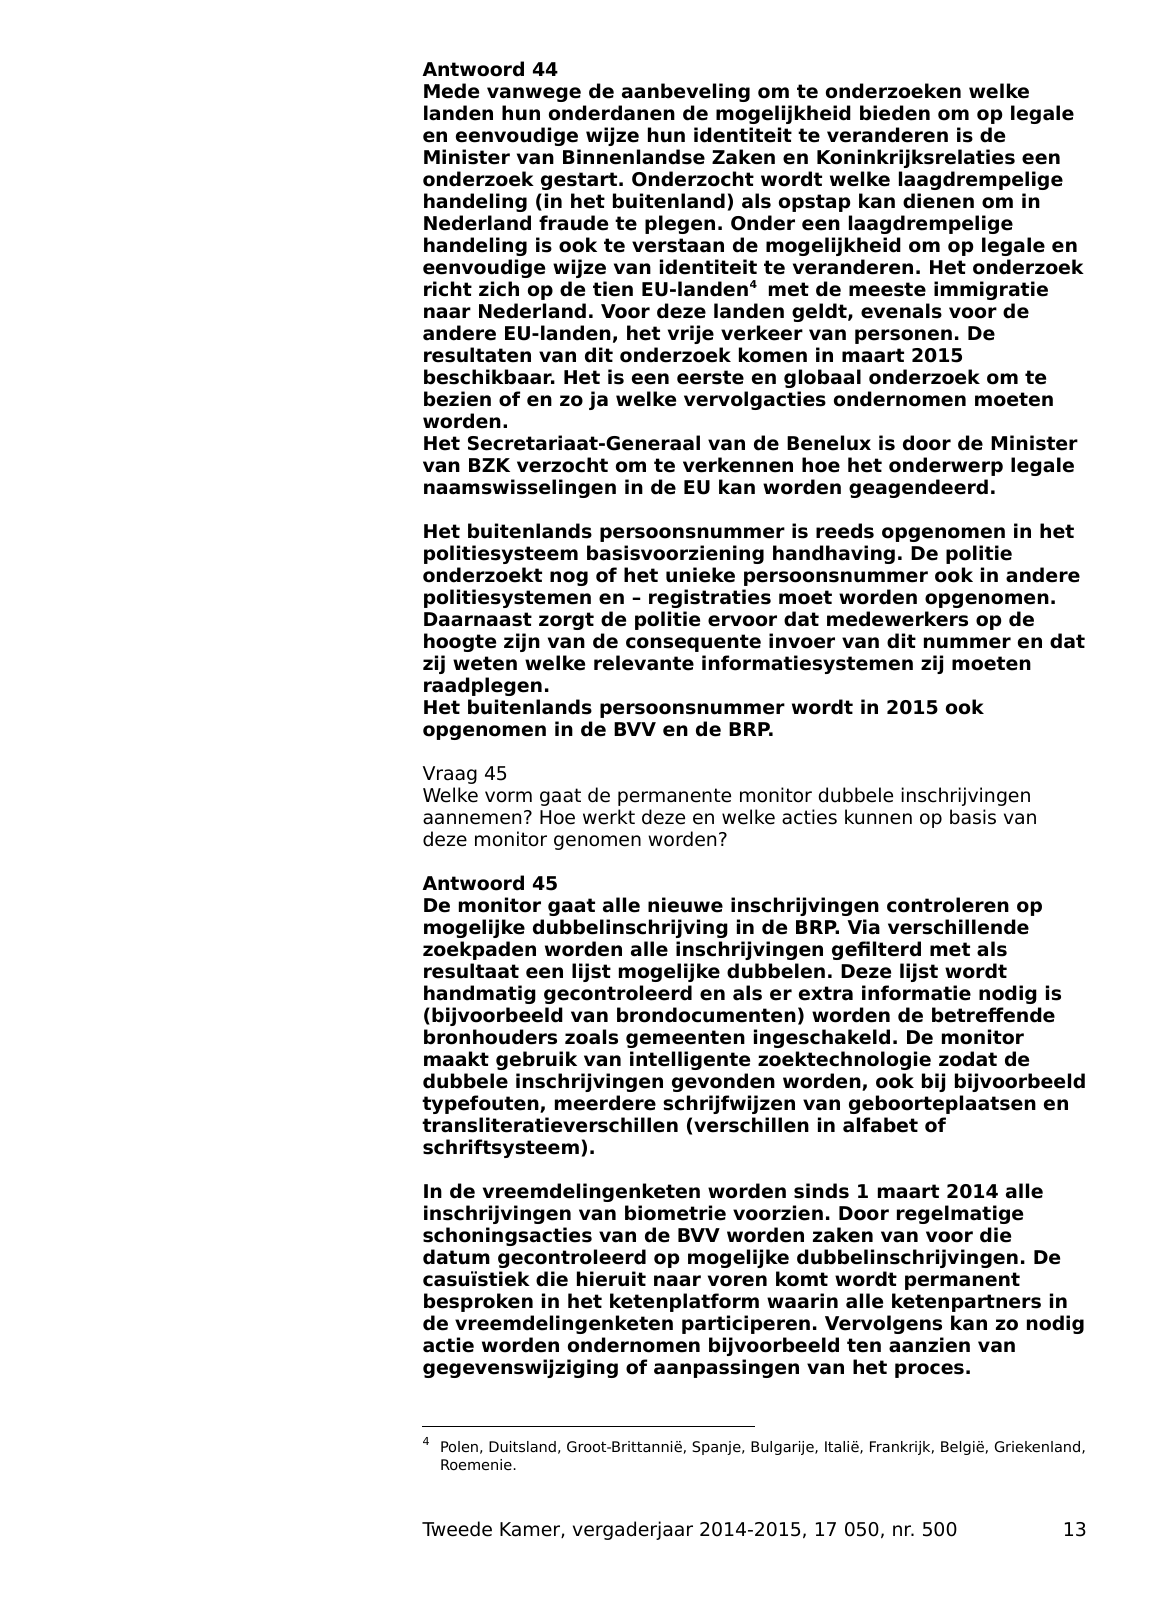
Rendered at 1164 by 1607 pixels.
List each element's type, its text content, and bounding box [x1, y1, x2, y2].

text De monitor gaat alle nieuwe inschrijvingen controleren op mogelijke dubbelinschrijving in de BRP. Via verschillende zoekpaden worden alle inschrijvingen gefilterd met als resultaat een lijst mogelijke dubbelen. Deze lijst wordt handmatig gecontroleerd en als er extra informatie nodig is (bijvoorbeeld van brondocumenten) worden de betreffende bronhouders zoals gemeenten ingeschakeld. De monitor maakt gebruik van intelligente zoektechnologie zodat de dubbele inschrijvingen gevonden worden, ook bij bijvoorbeeld typefouten, meerdere schrijfwijzen van geboorteplaatsen en transliteratieverschillen (verschillen in alfabet of schriftsysteem). [422, 895, 1087, 1159]
text Het buitenlands persoonsnummer is reeds opgenomen in het politiesysteem basisvoorziening handhaving. De politie onderzoekt nog of het unieke persoonsnummer ook in andere politiesystemen en – registraties moet worden opgenomen. Daarnaast zorgt de politie ervoor dat medewerkers op de hoogte zijn van de consequente invoer van dit nummer en dat zij weten welke relevante informatiesystemen zij moeten raadplegen. [422, 521, 1087, 697]
text Polen, Duitsland, Groot-Brittannië, Spanje, Bulgarije, Italië, Frankrijk, België, Griekenland, Roemenie. [422, 1435, 1087, 1474]
text Welke vorm gaat de permanente monitor dubbele inschrijvingen aannemen? Hoe werkt deze en welke acties kunnen op basis van deze monitor genomen worden? [422, 785, 1087, 851]
text Antwoord 44 [422, 59, 1087, 81]
text Antwoord 45 [422, 873, 1087, 895]
text Vraag 45 [422, 763, 1087, 785]
text Het buitenlands persoonsnummer wordt in 2015 ook opgenomen in de BVV en de BRP. [422, 697, 1087, 741]
text Mede vanwege de aanbeveling om te onderzoeken welke landen hun onderdanen de mogelijkheid bieden om op legale en eenvoudige wijze hun identiteit te veranderen is de Minister van Binnenlandse Zaken en Koninkrijksrelaties een onderzoek gestart. Onderzocht wordt welke laagdrempelige handeling (in het buitenland) als opstap kan dienen om in Nederland fraude te plegen. Onder een laagdrempelige handeling is ook te verstaan de mogelijkheid om op legale en eenvoudige wijze van identiteit te veranderen. Het onderzoek richt zich op de tien EU-landen met de meeste immigratie naar Nederland. Voor deze landen geldt, evenals voor de andere EU-landen, het vrije verkeer van personen. De resultaten van dit onderzoek komen in maart 2015 beschikbaar. Het is een eerste en globaal onderzoek om te bezien of en zo ja welke vervolgacties ondernomen moeten worden. [422, 81, 1087, 433]
text Het Secretariaat-Generaal van de Benelux is door de Minister van BZK verzocht om te verkennen hoe het onderwerp legale naamswisselingen in de EU kan worden geagendeerd. [422, 433, 1087, 499]
text In de vreemdelingenketen worden sinds 1 maart 2014 alle inschrijvingen van biometrie voorzien. Door regelmatige schoningsacties van de BVV worden zaken van voor die datum gecontroleerd op mogelijke dubbelinschrijvingen. De casuïstiek die hieruit naar voren komt wordt permanent besproken in het ketenplatform waarin alle ketenpartners in de vreemdelingenketen participeren. Vervolgens kan zo nodig actie worden ondernomen bijvoorbeeld ten aanzien van gegevenswijziging of aanpassingen van het proces. [422, 1181, 1087, 1379]
